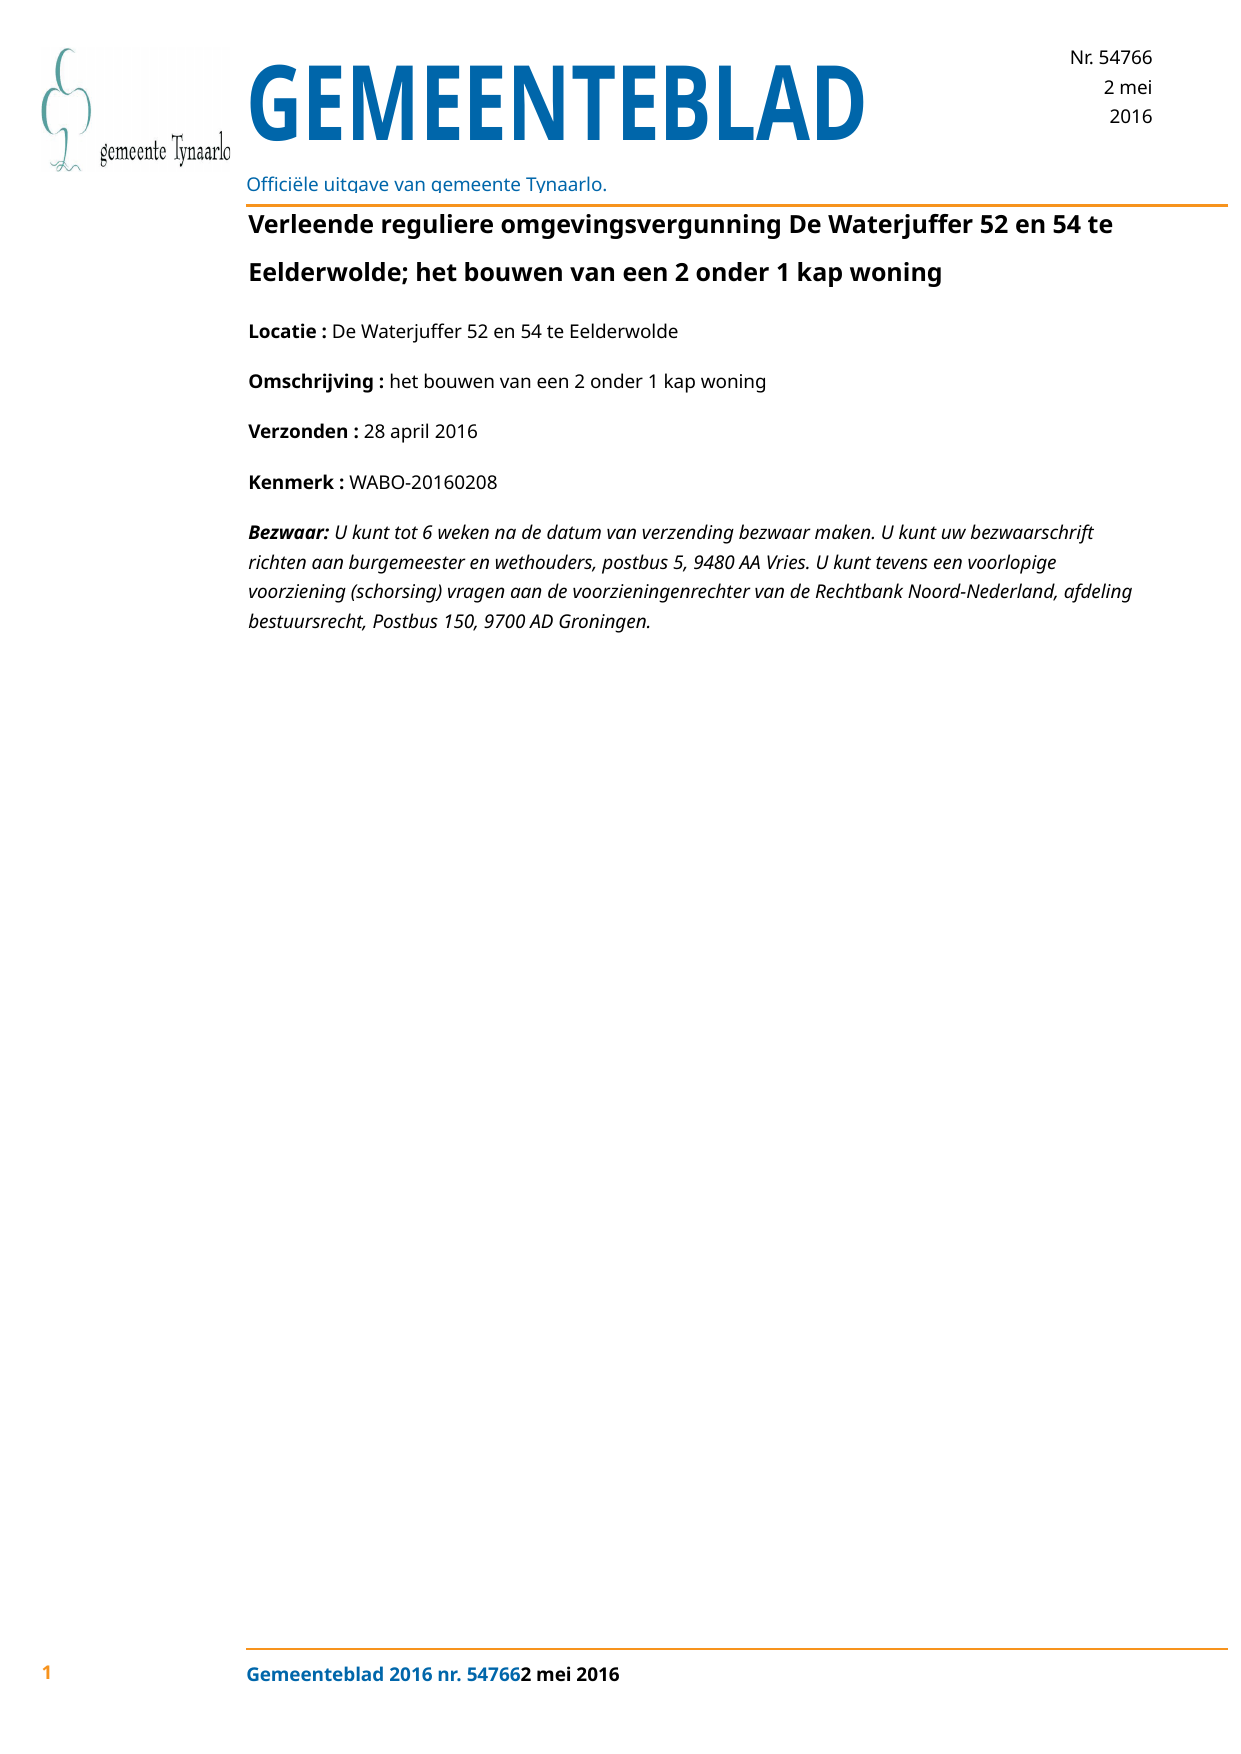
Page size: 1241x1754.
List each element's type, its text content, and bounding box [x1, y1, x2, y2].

text Verzonden : 28 april 2016 [248, 419, 1152, 444]
text Verleende reguliere omgevingsvergunning De Waterjuffer 52 en 54 te Eelderwolde; het bouwen van een 2 onder 1 kap woning [248, 207, 1152, 288]
text Omschrijving : het bouwen van een 2 onder 1 kap woning [248, 368, 1152, 394]
text Locatie : De Waterjuffer 52 en 54 te Eelderwolde [248, 318, 1152, 344]
text Kenmerk : WABO-20160208 [248, 469, 1152, 495]
picture [41, 47, 231, 172]
text Bezwaar: U kunt tot 6 weken na de datum van verzending bezwaar maken. U kunt uw bezwaarschrift richten aan burgemeester en wethouders, postbus 5, 9480 AA Vries. U kunt tevens een voorlopige voorziening (schorsing) vragen aan de voorzieningenrechter van de Rechtbank Noord-Nederland, afdeling bestuursrecht, Postbus 150, 9700 AD Groningen. [248, 519, 1152, 634]
